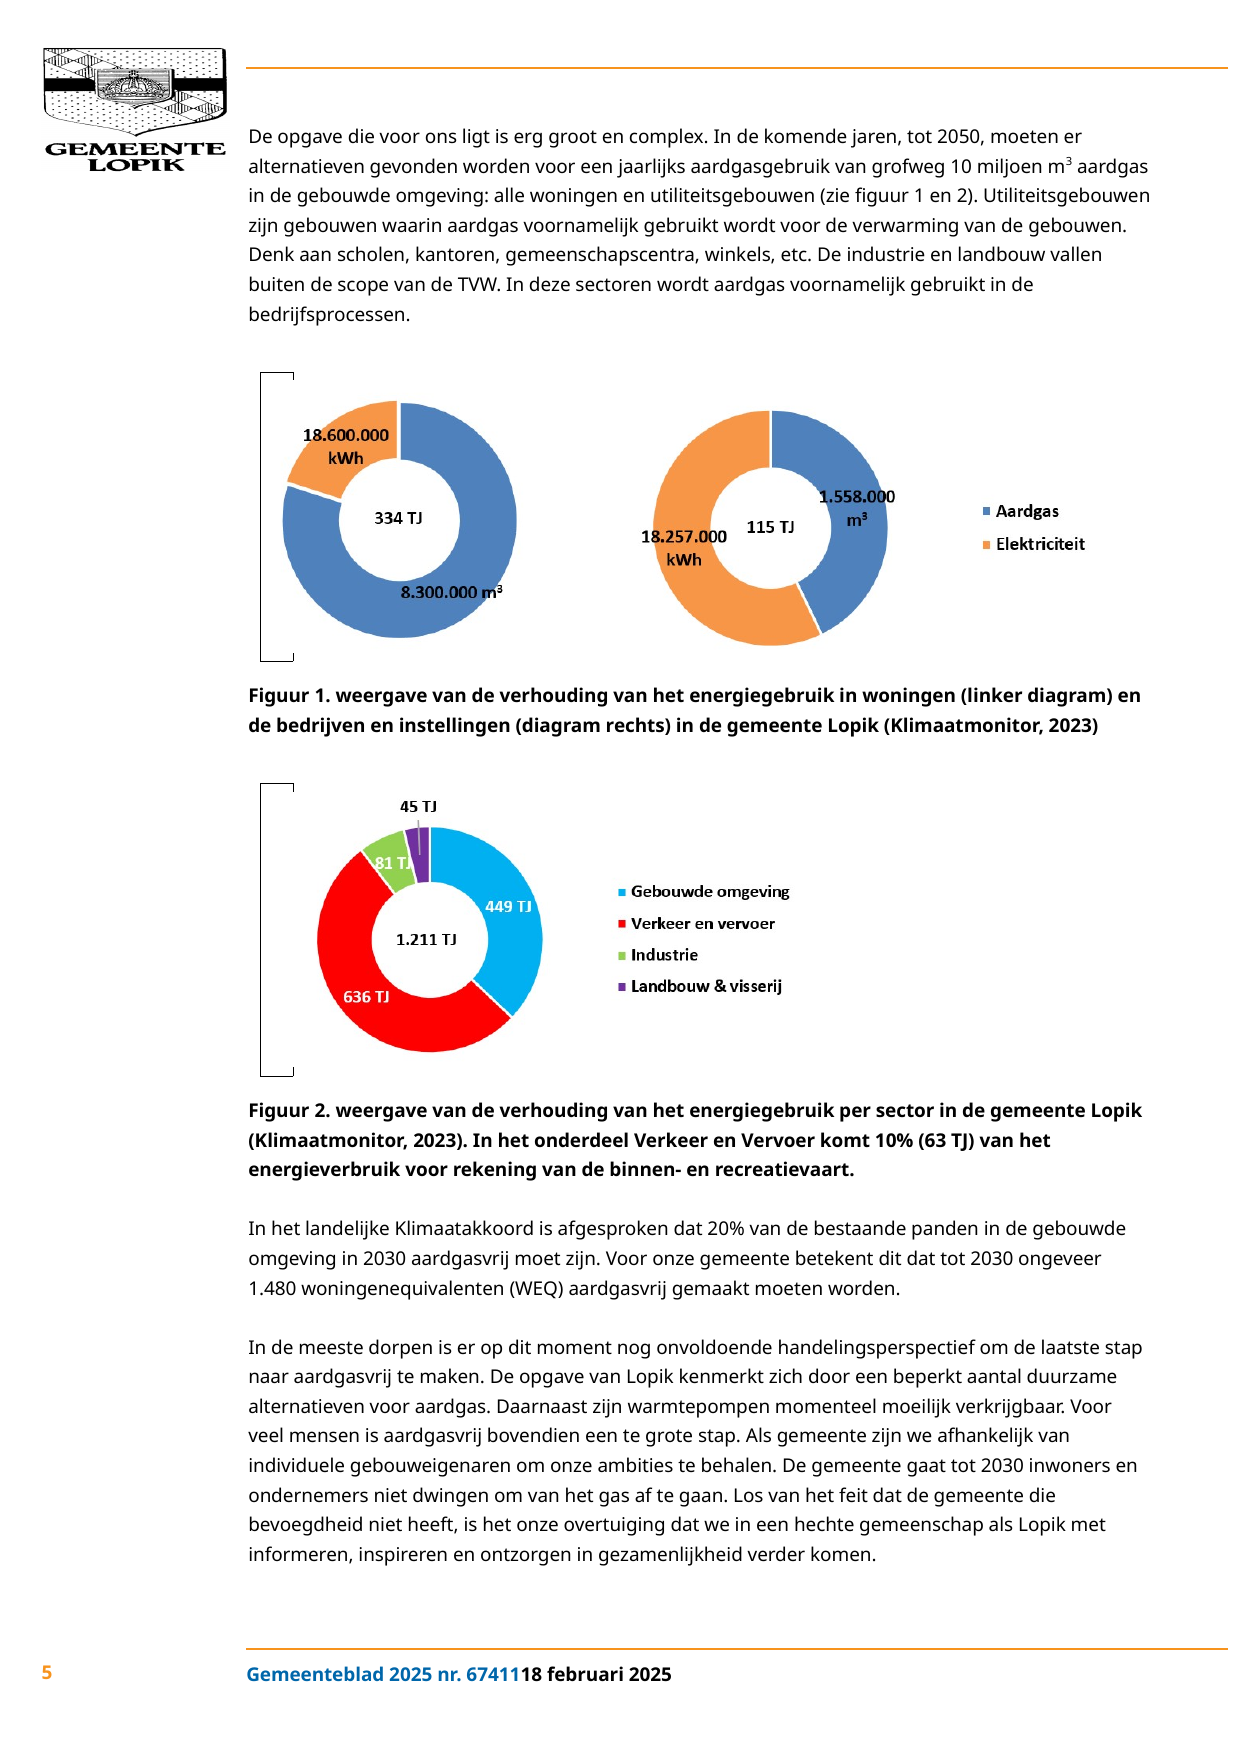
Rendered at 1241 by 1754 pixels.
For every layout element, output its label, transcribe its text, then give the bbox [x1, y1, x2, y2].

picture [268, 380, 1096, 653]
picture [41, 47, 231, 172]
text In het landelijke Klimaatakkoord is afgesproken dat 20% van de bestaande panden in de gebouwde omgeving in 2030 aardgasvrij moet zijn. Voor onze gemeente betekent dit dat tot 2030 ongeveer 1.480 woningenequivalenten (WEQ) aardgasvrij gemaakt moeten worden. [248, 1216, 1152, 1300]
text De opgave die voor ons ligt is erg groot en complex. In de komende jaren, tot 2050, moeten er alternatieven gevonden worden voor een jaarlijks aardgasgebruik van grofweg 10 miljoen m3 aardgas in de gebouwde omgeving: alle woningen en utiliteitsgebouwen (zie figuur 1 en 2). Utiliteitsgebouwen zijn gebouwen waarin aardgas voornamelijk gebruikt wordt voor de verwarming van de gebouwen. Denk aan scholen, kantoren, gemeenschapscentra, winkels, etc. De industrie en landbouw vallen buiten de scope van de TVW. In deze sectoren wordt aardgas voornamelijk gebruikt in de bedrijfsprocessen. [248, 123, 1152, 326]
text In de meeste dorpen is er op dit moment nog onvoldoende handelingsperspectief om de laatste stap naar aardgasvrij te maken. De opgave van Lopik kenmerkt zich door een beperkt aantal duurzame alternatieven voor aardgas. Daarnaast zijn warmtepompen momenteel moeilijk verkrijgbaar. Voor veel mensen is aardgasvrij bovendien een te grote stap. Als gemeente zijn we afhankelijk van individuele gebouweigenaren om onze ambities te behalen. De gemeente gaat tot 2030 inwoners en ondernemers niet dwingen om van het gas af te gaan. Los van het feit dat de gemeente die bevoegdheid niet heeft, is het onze overtuiging dat we in een hechte gemeenschap als Lopik met informeren, inspireren en ontzorgen in gezamenlijkheid verder komen. [248, 1334, 1152, 1567]
text Figuur 1. weergave van de verhouding van het energiegebruik in woningen (linker diagram) en de bedrijven en instellingen (diagram rechts) in de gemeente Lopik (Klimaatmonitor, 2023) [248, 683, 1152, 738]
picture [268, 792, 801, 1067]
text Figuur 2. weergave van de verhouding van het energiegebruik per sector in de gemeente Lopik (Klimaatmonitor, 2023). In het onderdeel Verkeer en Vervoer komt 10% (63 TJ) van het energieverbruik voor rekening van de binnen- en recreatievaart. [248, 1097, 1152, 1182]
